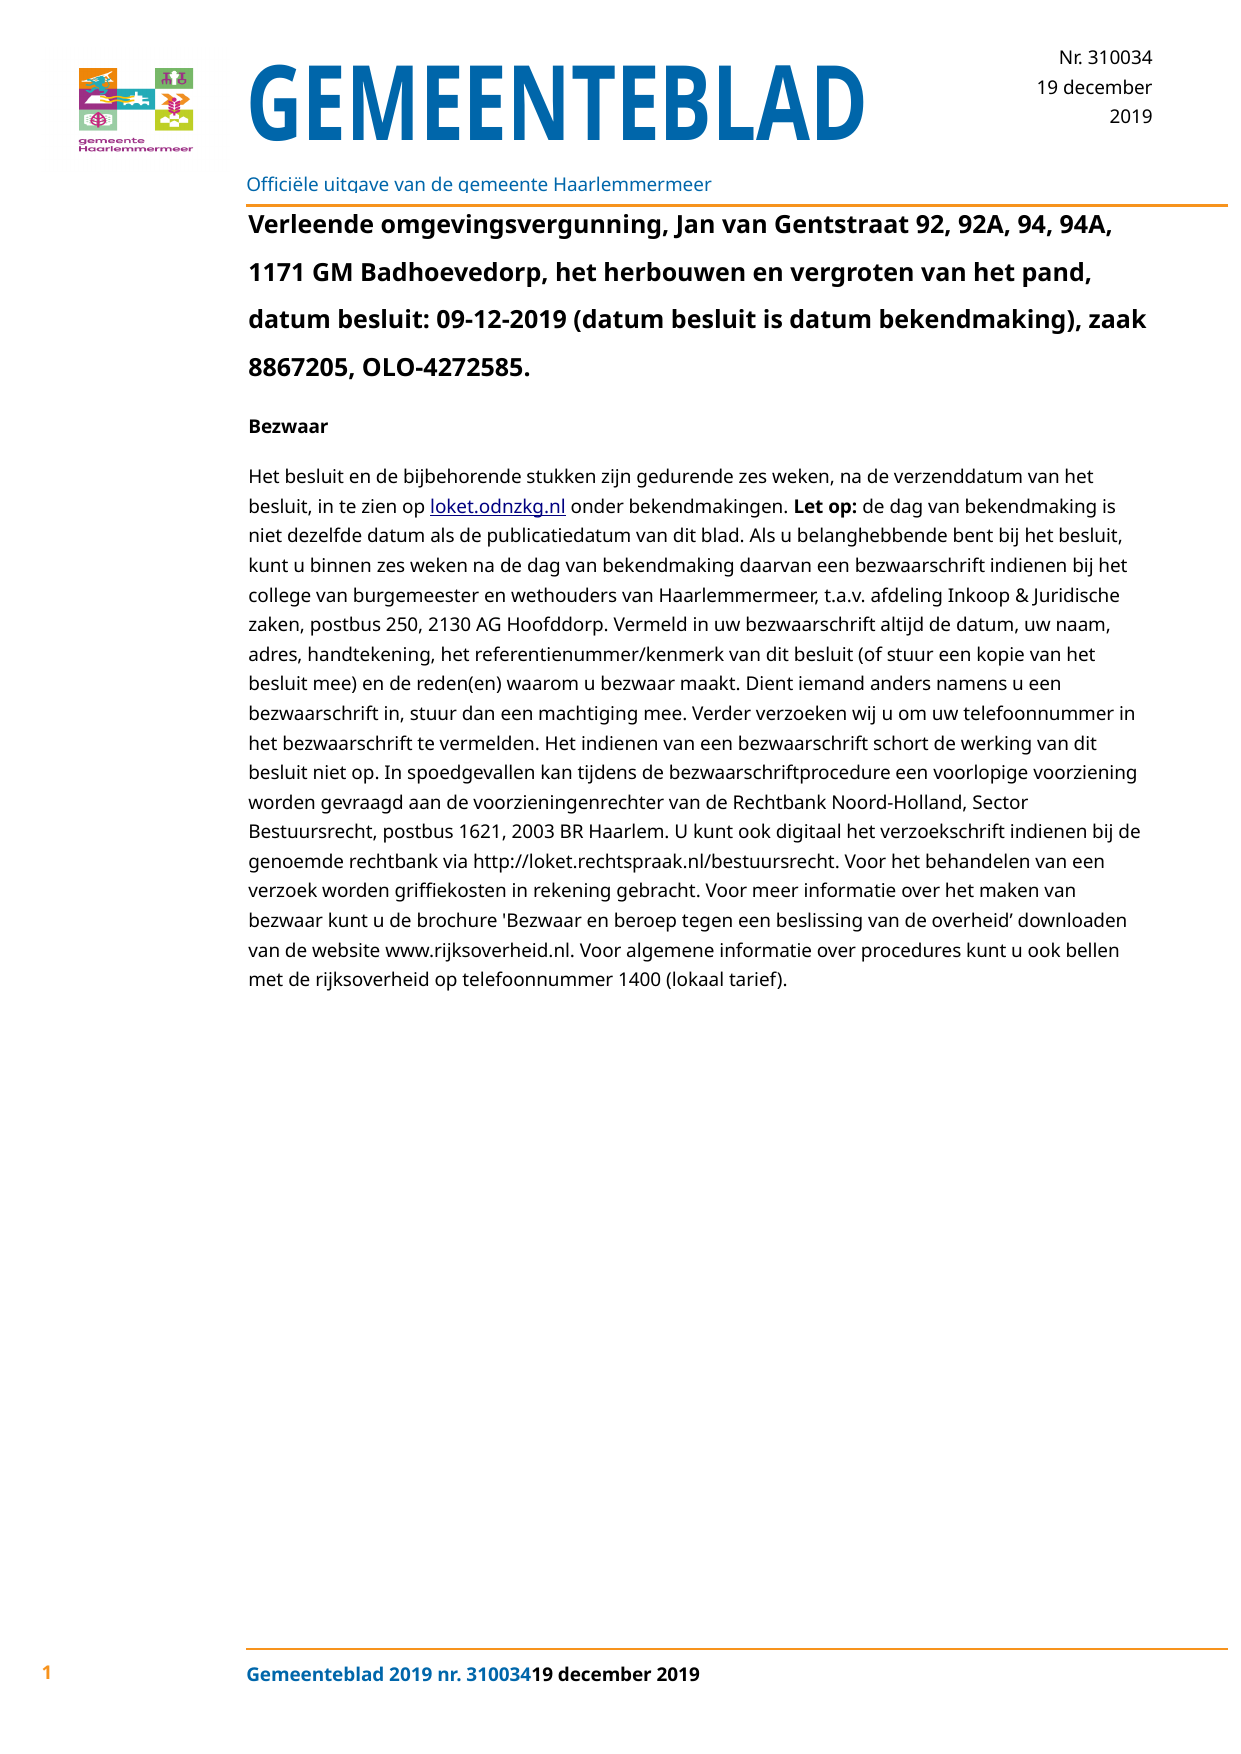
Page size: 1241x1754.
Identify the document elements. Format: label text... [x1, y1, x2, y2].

text Verleende omgevingsvergunning, Jan van Gentstraat 92, 92A, 94, 94A, 1171 GM Badhoevedorp, het herbouwen en vergroten van het pand, datum besluit: 09-12-2019 (datum besluit is datum bekendmaking), zaak 8867205, OLO-4272585. [248, 207, 1152, 384]
picture [41, 47, 231, 172]
text Het besluit en de bijbehorende stukken zijn gedurende zes weken, na de verzenddatum van het besluit, in te zien op loket.odnzkg.nl onder bekendmakingen. Let op: de dag van bekendmaking is niet dezelfde datum als de publicatiedatum van dit blad. Als u belanghebbende bent bij het besluit, kunt u binnen zes weken na de dag van bekendmaking daarvan een bezwaarschrift indienen bij het college van burgemeester en wethouders van Haarlemmermeer, t.a.v. afdeling Inkoop & Juridische zaken, postbus 250, 2130 AG Hoofddorp. Vermeld in uw bezwaarschrift altijd de datum, uw naam, adres, handtekening, het referentienummer/kenmerk van dit besluit (of stuur een kopie van het besluit mee) en de reden(en) waarom u bezwaar maakt. Dient iemand anders namens u een bezwaarschrift in, stuur dan een machtiging mee. Verder verzoeken wij u om uw telefoonnummer in het bezwaarschrift te vermelden. Het indienen van een bezwaarschrift schort de werking van dit besluit niet op. In spoedgevallen kan tijdens de bezwaarschriftprocedure een voorlopige voorziening worden gevraagd aan de voorzieningenrechter van de Rechtbank Noord-Holland, Sector Bestuursrecht, postbus 1621, 2003 BR Haarlem. U kunt ook digitaal het verzoekschrift indienen bij de genoemde rechtbank via http://loket.rechtspraak.nl/bestuursrecht. Voor het behandelen van een verzoek worden griffiekosten in rekening gebracht. Voor meer informatie over het maken van bezwaar kunt u de brochure 'Bezwaar en beroep tegen een beslissing van de overheid’ downloaden van de website www.rijksoverheid.nl. Voor algemene informatie over procedures kunt u ook bellen met de rijksoverheid op telefoonnummer 1400 (lokaal tarief). [248, 463, 1152, 992]
text Bezwaar [248, 413, 1152, 439]
